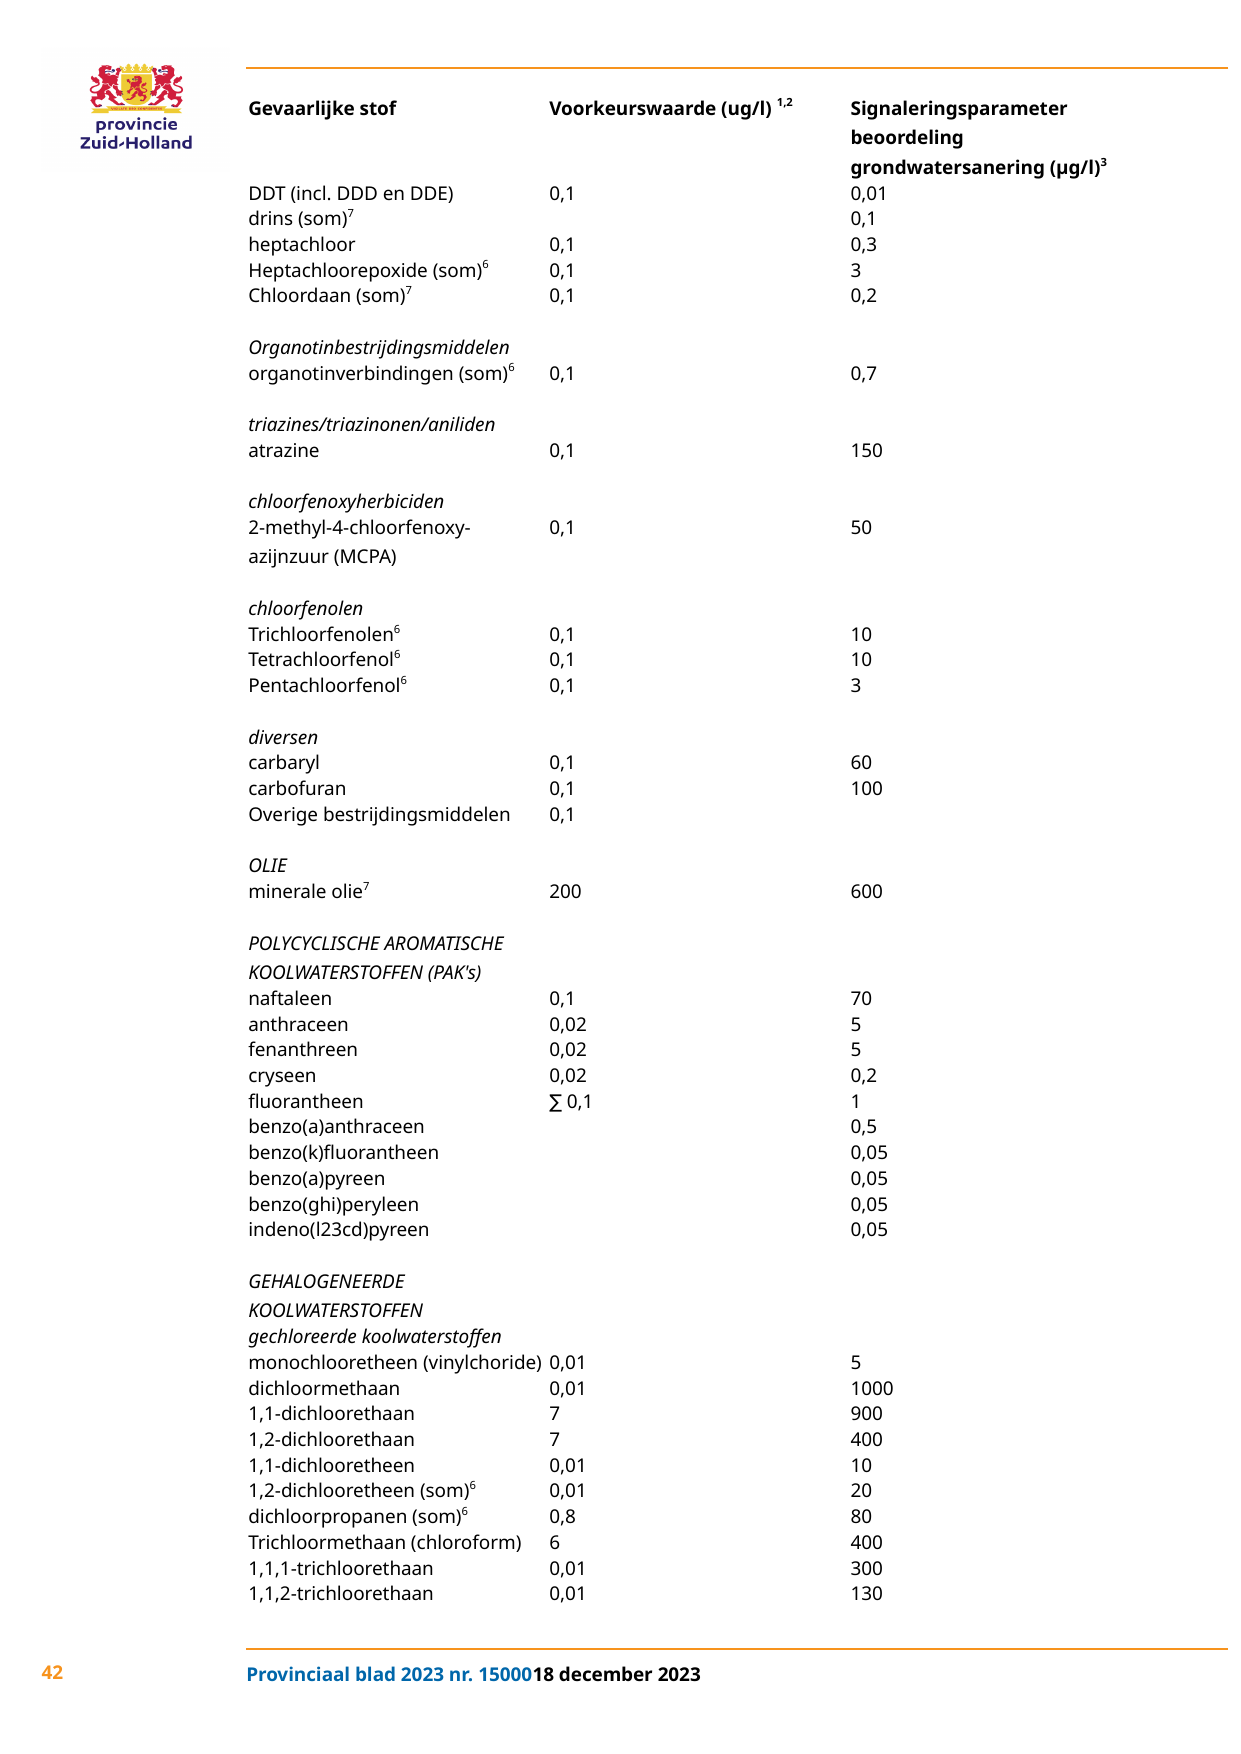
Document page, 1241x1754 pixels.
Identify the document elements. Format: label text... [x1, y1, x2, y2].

table_cell [850, 827, 1152, 852]
table_cell organotinverbindingen (som)6 [248, 360, 549, 386]
table_cell [850, 904, 1152, 930]
table_cell 0,2 [850, 1062, 1152, 1088]
table_cell benzo(a)pyreen [248, 1165, 549, 1191]
table_cell 0,2 [850, 283, 1152, 308]
table_cell Trichloorfenolen6 [248, 621, 549, 647]
table_cell [850, 724, 1152, 749]
table_cell 0,01 [549, 1581, 850, 1606]
table_cell Organotinbestrijdingsmiddelen [248, 334, 549, 360]
table_cell 600 [850, 878, 1152, 904]
table_cell 0,01 [549, 1375, 850, 1401]
table_cell 10 [850, 621, 1152, 647]
table_cell [248, 570, 549, 595]
table_cell [850, 853, 1152, 878]
table_cell [850, 334, 1152, 360]
table_cell [549, 570, 850, 595]
table_cell 10 [850, 647, 1152, 672]
table_cell POLYCYCLISCHE AROMATISCHE KOOLWATERSTOFFEN (PAK's) [248, 930, 549, 985]
table_cell 0,7 [850, 360, 1152, 386]
table_cell [549, 1242, 850, 1268]
table_cell 0,1 [549, 514, 850, 569]
table_cell 7 [549, 1426, 850, 1452]
table_cell [549, 595, 850, 621]
table_cell 1,1,1-trichloorethaan [248, 1555, 549, 1581]
table_cell Tetrachloorfenol6 [248, 647, 549, 672]
table_cell 6 [549, 1529, 850, 1555]
table_cell [549, 386, 850, 411]
table_cell 1,1-dichlooretheen [248, 1452, 549, 1478]
table_cell 3 [850, 257, 1152, 283]
table_cell 1000 [850, 1375, 1152, 1401]
table_cell 0,3 [850, 231, 1152, 257]
table_cell 60 [850, 750, 1152, 775]
table_cell [549, 904, 850, 930]
table_cell 0,05 [850, 1165, 1152, 1191]
table_cell 0,01 [549, 1452, 850, 1478]
table_cell 1,2-dichlooretheen (som)6 [248, 1478, 549, 1503]
table_cell 0,1 [549, 673, 850, 698]
table_cell [850, 930, 1152, 985]
table_cell 20 [850, 1478, 1152, 1503]
table_cell [549, 1268, 850, 1323]
table_cell carbofuran [248, 775, 549, 801]
table_cell 3 [850, 673, 1152, 698]
table_cell [248, 1242, 549, 1268]
table_cell 0,1 [549, 283, 850, 308]
table_cell 5 [850, 1036, 1152, 1062]
table_cell fenanthreen [248, 1036, 549, 1062]
table_cell Pentachloorfenol6 [248, 673, 549, 698]
table_cell 0,1 [549, 257, 850, 283]
table_cell [850, 698, 1152, 724]
table_cell 0,01 [549, 1555, 850, 1581]
table_cell 0,01 [549, 1349, 850, 1375]
table_cell 0,05 [850, 1191, 1152, 1217]
table_cell [850, 411, 1152, 437]
table_cell 70 [850, 985, 1152, 1011]
table_cell 0,5 [850, 1114, 1152, 1139]
table_cell [248, 463, 549, 488]
table_cell 5 [850, 1011, 1152, 1036]
table_cell [248, 904, 549, 930]
table_cell benzo(k)fluorantheen [248, 1139, 549, 1165]
table_cell [850, 1323, 1152, 1349]
table_cell 2-methyl-4-chloorfenoxy-azijnzuur (MCPA) [248, 514, 549, 569]
table_cell [549, 930, 850, 985]
table_cell 100 [850, 775, 1152, 801]
table_cell triazines/triazinonen/aniliden [248, 411, 549, 437]
table_cell [850, 1268, 1152, 1323]
table_cell 0,1 [549, 437, 850, 463]
table_cell 0,02 [549, 1011, 850, 1036]
table_cell benzo(ghi)peryleen [248, 1191, 549, 1217]
table_cell ∑ 0,1 [549, 1088, 850, 1242]
table_cell [549, 463, 850, 488]
table_cell minerale olie7 [248, 878, 549, 904]
table_cell 400 [850, 1529, 1152, 1555]
table_cell benzo(a)anthraceen [248, 1114, 549, 1139]
picture [41, 47, 231, 172]
table_cell 50 [850, 514, 1152, 569]
table_cell gechloreerde koolwaterstoffen [248, 1323, 549, 1349]
table_cell 0,02 [549, 1036, 850, 1062]
table_cell [850, 570, 1152, 595]
table_cell atrazine [248, 437, 549, 463]
table_cell [549, 1323, 850, 1349]
table_cell [248, 698, 549, 724]
table_cell [248, 308, 549, 334]
table_cell 1,1,2-trichloorethaan [248, 1581, 549, 1606]
table_cell 0,1 [549, 750, 850, 775]
table_cell chloorfenoxyherbiciden [248, 489, 549, 514]
table_cell [850, 1242, 1152, 1268]
table_cell carbaryl [248, 750, 549, 775]
table_cell 0,01 [549, 1478, 850, 1503]
table_cell [549, 308, 850, 334]
table_cell fluorantheen [248, 1088, 549, 1114]
table_cell Heptachloorepoxide (som)6 [248, 257, 549, 283]
table_cell 1 [850, 1088, 1152, 1114]
table_cell [549, 853, 850, 878]
table_cell [549, 489, 850, 514]
table_cell 150 [850, 437, 1152, 463]
table_cell Trichloormethaan (chloroform) [248, 1529, 549, 1555]
table_cell 400 [850, 1426, 1152, 1452]
table_cell Overige bestrijdingsmiddelen [248, 801, 549, 827]
table_cell dichloorpropanen (som)6 [248, 1504, 549, 1529]
table_cell 900 [850, 1401, 1152, 1426]
table_cell heptachloor [248, 231, 549, 257]
table_cell indeno(l23cd)pyreen [248, 1217, 549, 1242]
table_cell 0,1 [850, 205, 1152, 231]
table_cell 0,02 [549, 1062, 850, 1088]
table_cell 0,01 [850, 180, 1152, 205]
table_cell Chloordaan (som)7 [248, 283, 549, 308]
table_cell GEHALOGENEERDE KOOLWATERSTOFFEN [248, 1268, 549, 1323]
table_cell 0,1 [549, 801, 850, 827]
table_cell [850, 386, 1152, 411]
table_cell [850, 308, 1152, 334]
table_cell 0,1 [549, 985, 850, 1011]
table_cell 5 [850, 1349, 1152, 1375]
table_header Signaleringsparameter beoordeling grondwatersanering (μg/l)3 [850, 95, 1152, 180]
table_cell [549, 205, 850, 231]
table_cell 0,05 [850, 1139, 1152, 1165]
table_cell 0,1 [549, 360, 850, 386]
table_cell 0,1 [549, 647, 850, 672]
table_cell [248, 827, 549, 852]
table_cell 0,05 [850, 1217, 1152, 1242]
table_cell 0,1 [549, 231, 850, 257]
table_cell [549, 334, 850, 360]
table_cell 1,1-dichloorethaan [248, 1401, 549, 1426]
table_cell 7 [549, 1401, 850, 1426]
table_cell 0,1 [549, 775, 850, 801]
table_cell 300 [850, 1555, 1152, 1581]
table_cell 10 [850, 1452, 1152, 1478]
table_cell [549, 724, 850, 749]
table_cell [549, 698, 850, 724]
table_cell cryseen [248, 1062, 549, 1088]
table_cell 0,1 [549, 180, 850, 205]
table_cell chloorfenolen [248, 595, 549, 621]
table_cell [850, 801, 1152, 827]
table_cell 0,1 [549, 621, 850, 647]
table_cell 130 [850, 1581, 1152, 1606]
table_cell drins (som)7 [248, 205, 549, 231]
table_cell DDT (incl. DDD en DDE) [248, 180, 549, 205]
table_cell [248, 386, 549, 411]
table_cell 80 [850, 1504, 1152, 1529]
table_cell [850, 489, 1152, 514]
table_cell dichloormethaan [248, 1375, 549, 1401]
table_cell naftaleen [248, 985, 549, 1011]
table_cell [850, 463, 1152, 488]
table_cell 0,8 [549, 1504, 850, 1529]
table_cell monochlooretheen (vinylchoride) [248, 1349, 549, 1375]
table_cell [549, 827, 850, 852]
table_cell 1,2-dichloorethaan [248, 1426, 549, 1452]
table_cell diversen [248, 724, 549, 749]
table_cell [549, 411, 850, 437]
table_header Gevaarlijke stof [248, 95, 549, 180]
table_cell 200 [549, 878, 850, 904]
table_cell anthraceen [248, 1011, 549, 1036]
table_header Voorkeurswaarde (ug/l) 1,2 [549, 95, 850, 180]
table_cell OLIE [248, 853, 549, 878]
table_cell [850, 595, 1152, 621]
